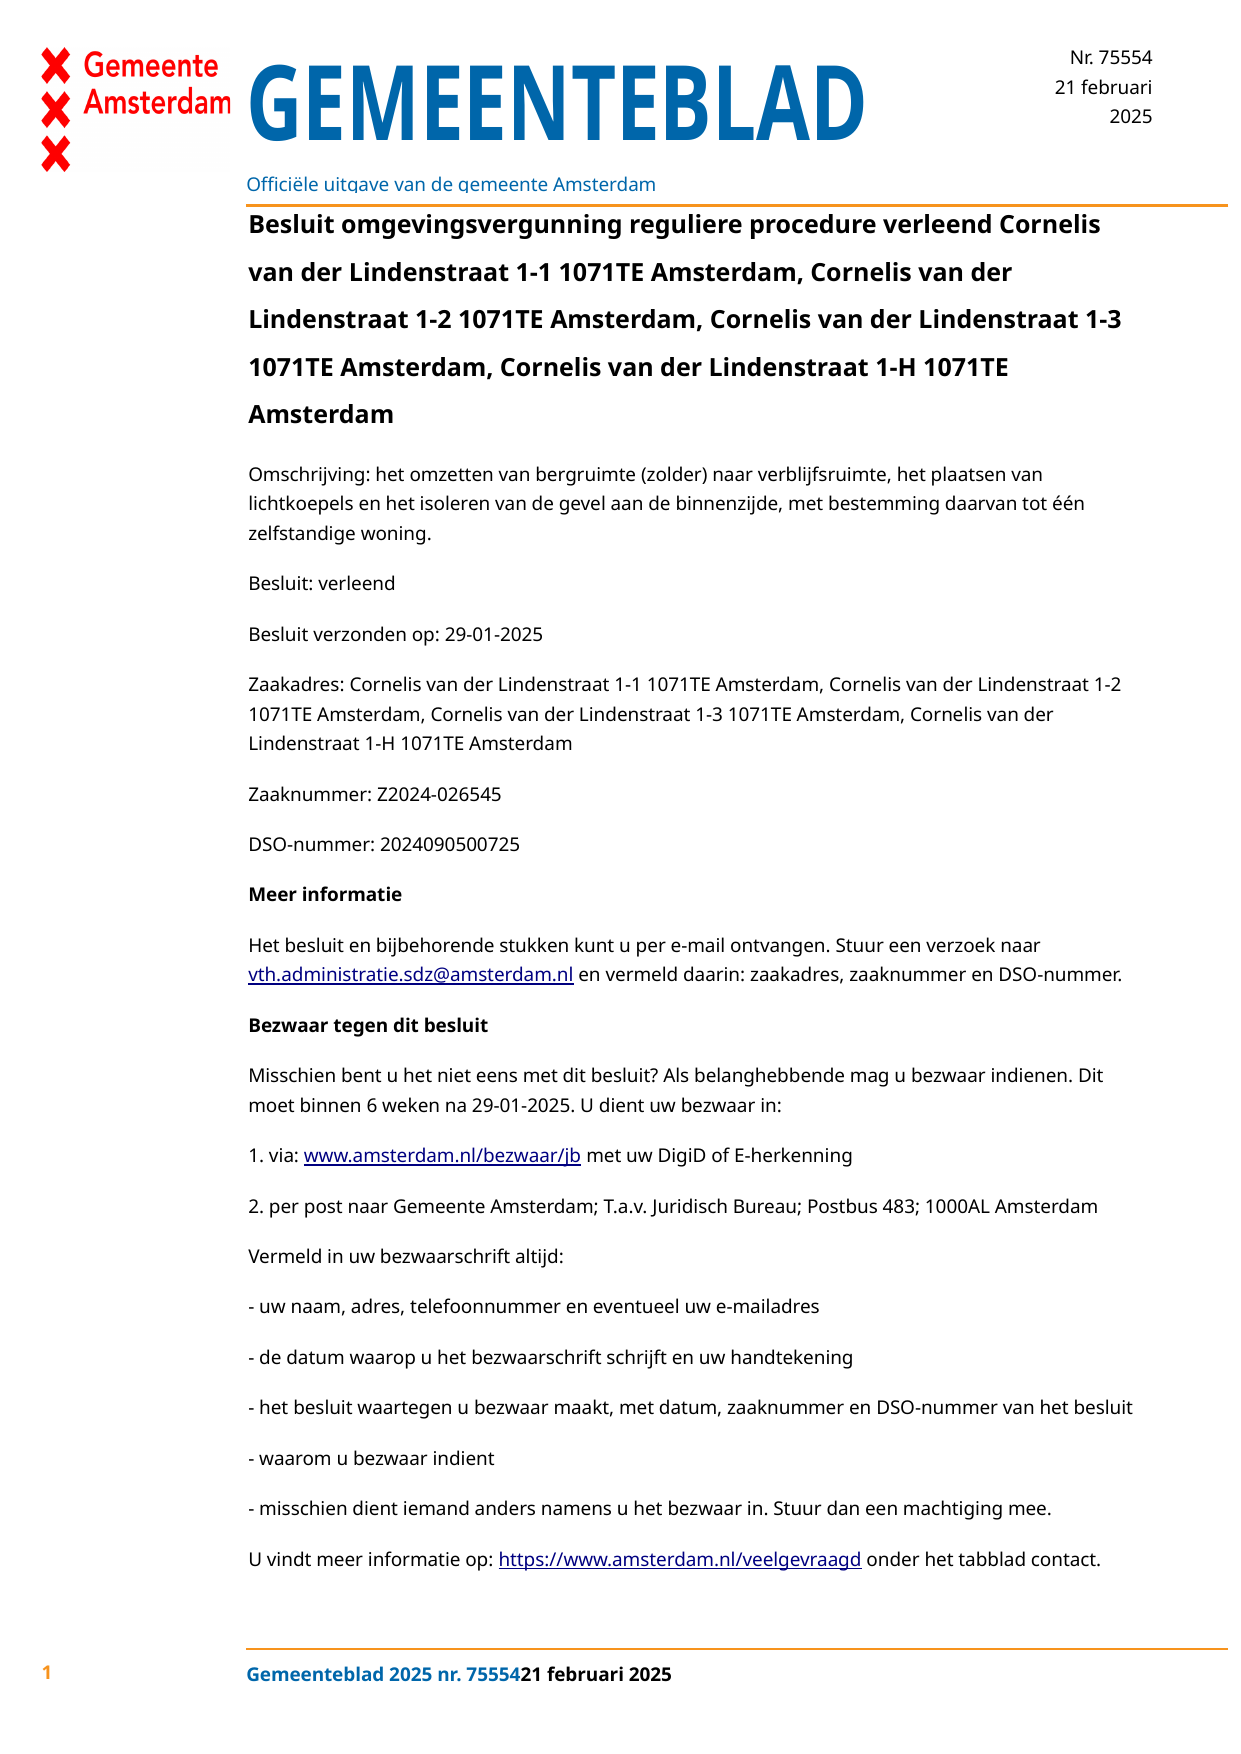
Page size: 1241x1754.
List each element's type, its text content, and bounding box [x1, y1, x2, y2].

text Zaaknummer: Z2024-026545 [248, 781, 1152, 806]
text Bezwaar tegen dit besluit [248, 1012, 1152, 1038]
text Vermeld in uw bezwaarschrift altijd: [248, 1243, 1152, 1269]
text Besluit omgevingsvergunning reguliere procedure verleend Cornelis van der Lindenstraat 1-1 1071TE Amsterdam, Cornelis van der Lindenstraat 1-2 1071TE Amsterdam, Cornelis van der Lindenstraat 1-3 1071TE Amsterdam, Cornelis van der Lindenstraat 1-H 1071TE Amsterdam [248, 207, 1152, 431]
text - misschien dient iemand anders namens u het bezwaar in. Stuur dan een machtiging mee. [248, 1495, 1152, 1521]
text Misschien bent u het niet eens met dit besluit? Als belanghebbende mag u bezwaar indienen. Dit moet binnen 6 weken na 29-01-2025. U dient uw bezwaar in: [248, 1062, 1152, 1118]
text Besluit verzonden op: 29-01-2025 [248, 621, 1152, 646]
text U vindt meer informatie op: https://www.amsterdam.nl/veelgevraagd onder het tabblad contact. [248, 1546, 1152, 1571]
text Zaakadres: Cornelis van der Lindenstraat 1-1 1071TE Amsterdam, Cornelis van der Lindenstraat 1-2 1071TE Amsterdam, Cornelis van der Lindenstraat 1-3 1071TE Amsterdam, Cornelis van der Lindenstraat 1-H 1071TE Amsterdam [248, 671, 1152, 756]
text 1. via: www.amsterdam.nl/bezwaar/jb met uw DigiD of E-herkenning [248, 1142, 1152, 1168]
text - het besluit waartegen u bezwaar maakt, met datum, zaaknummer en DSO-nummer van het besluit [248, 1394, 1152, 1420]
text Besluit: verleend [248, 570, 1152, 596]
text - de datum waarop u het bezwaarschrift schrijft en uw handtekening [248, 1344, 1152, 1370]
text - waarom u bezwaar indient [248, 1445, 1152, 1471]
text 2. per post naar Gemeente Amsterdam; T.a.v. Juridisch Bureau; Postbus 483; 1000AL Amsterdam [248, 1193, 1152, 1218]
text - uw naam, adres, telefoonnummer en eventueel uw e-mailadres [248, 1294, 1152, 1319]
text Het besluit en bijbehorende stukken kunt u per e-mail ontvangen. Stuur een verzoek naar vth.administratie.sdz@amsterdam.nl en vermeld daarin: zaakadres, zaaknummer en DSO-nummer. [248, 932, 1152, 987]
text DSO-nummer: 2024090500725 [248, 831, 1152, 857]
picture [41, 47, 231, 172]
text Meer informatie [248, 882, 1152, 907]
text Omschrijving: het omzetten van bergruimte (zolder) naar verblijfsruimte, het plaatsen van lichtkoepels en het isoleren van de gevel aan de binnenzijde, met bestemming daarvan tot één zelfstandige woning. [248, 461, 1152, 546]
